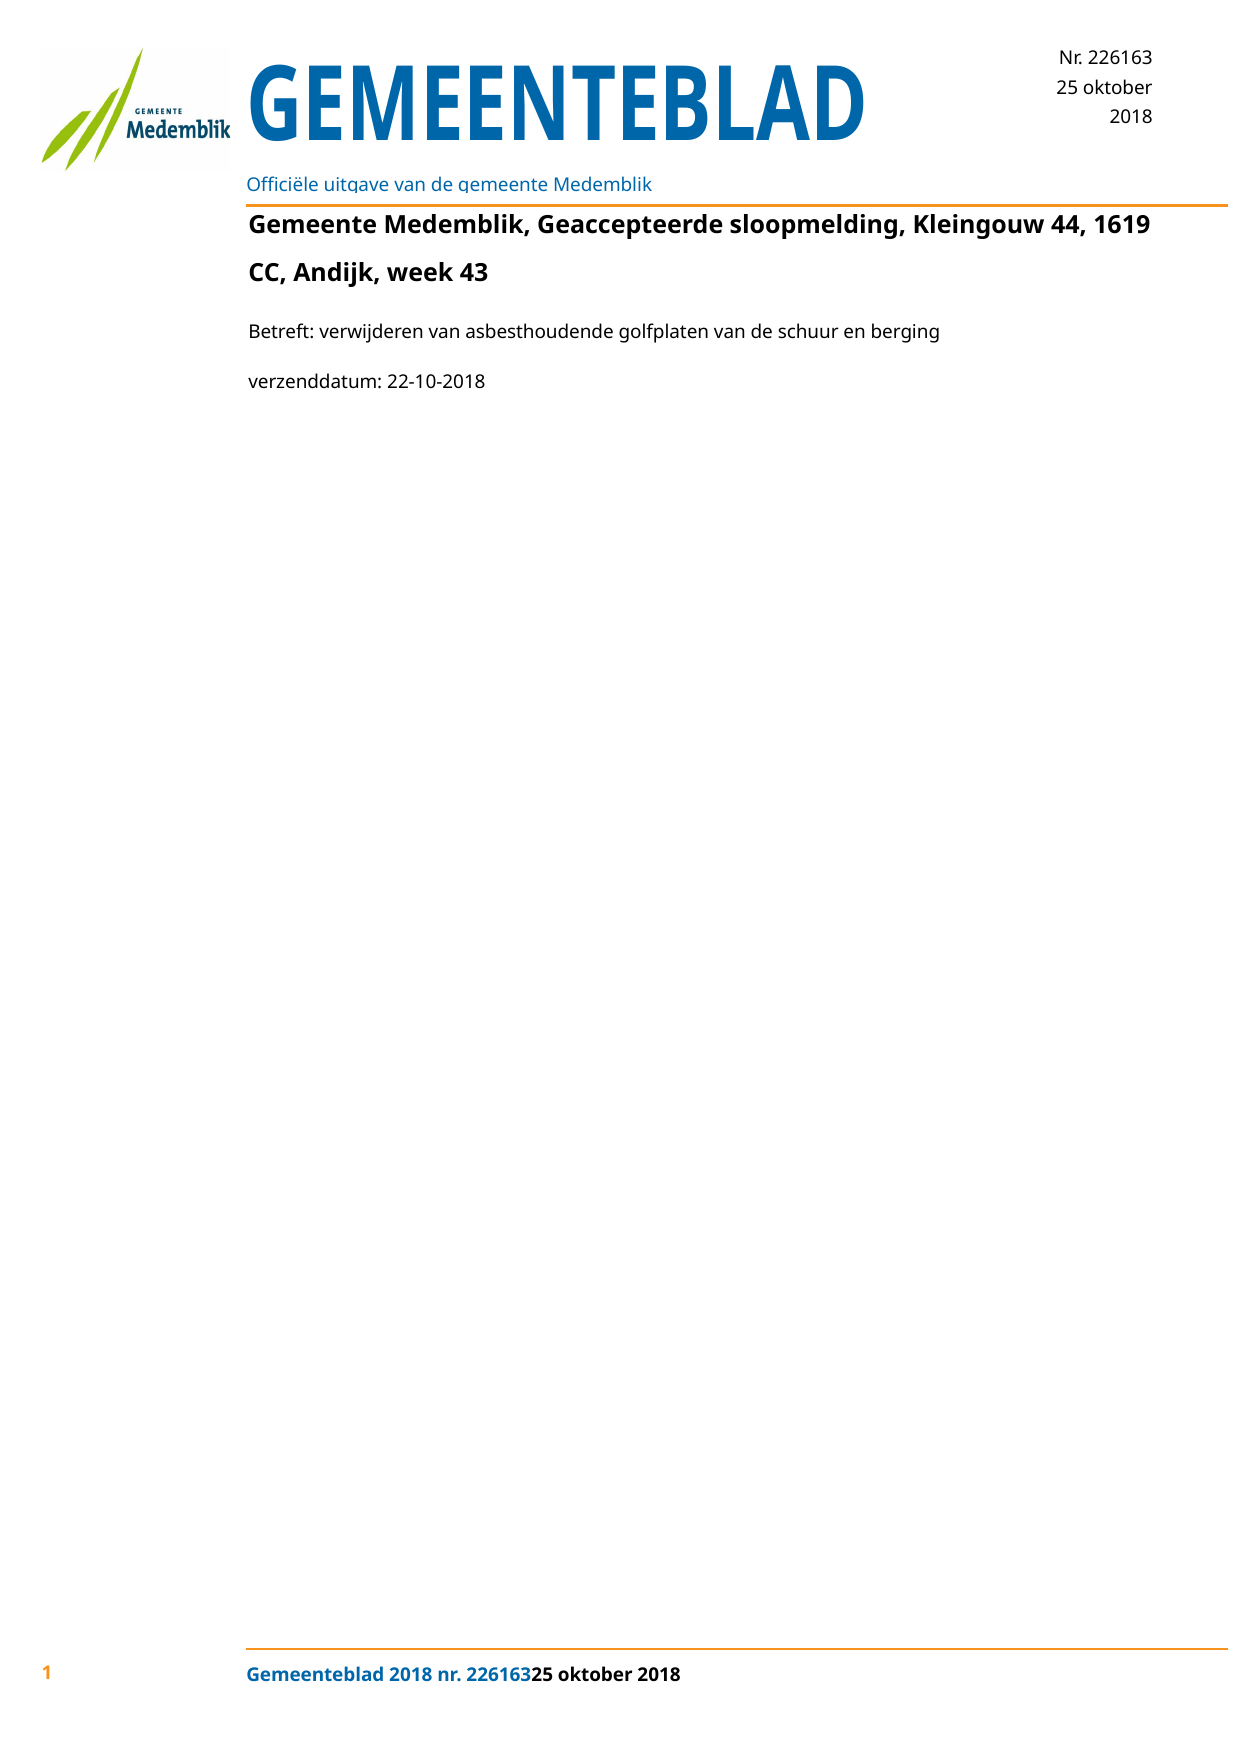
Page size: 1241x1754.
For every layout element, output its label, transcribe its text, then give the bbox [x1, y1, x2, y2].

text verzenddatum: 22-10-2018 [248, 368, 1152, 394]
text Gemeente Medemblik, Geaccepteerde sloopmelding, Kleingouw 44, 1619 CC, Andijk, week 43 [248, 207, 1152, 288]
picture [41, 47, 231, 172]
text Betreft: verwijderen van asbesthoudende golfplaten van de schuur en berging [248, 318, 1152, 344]
